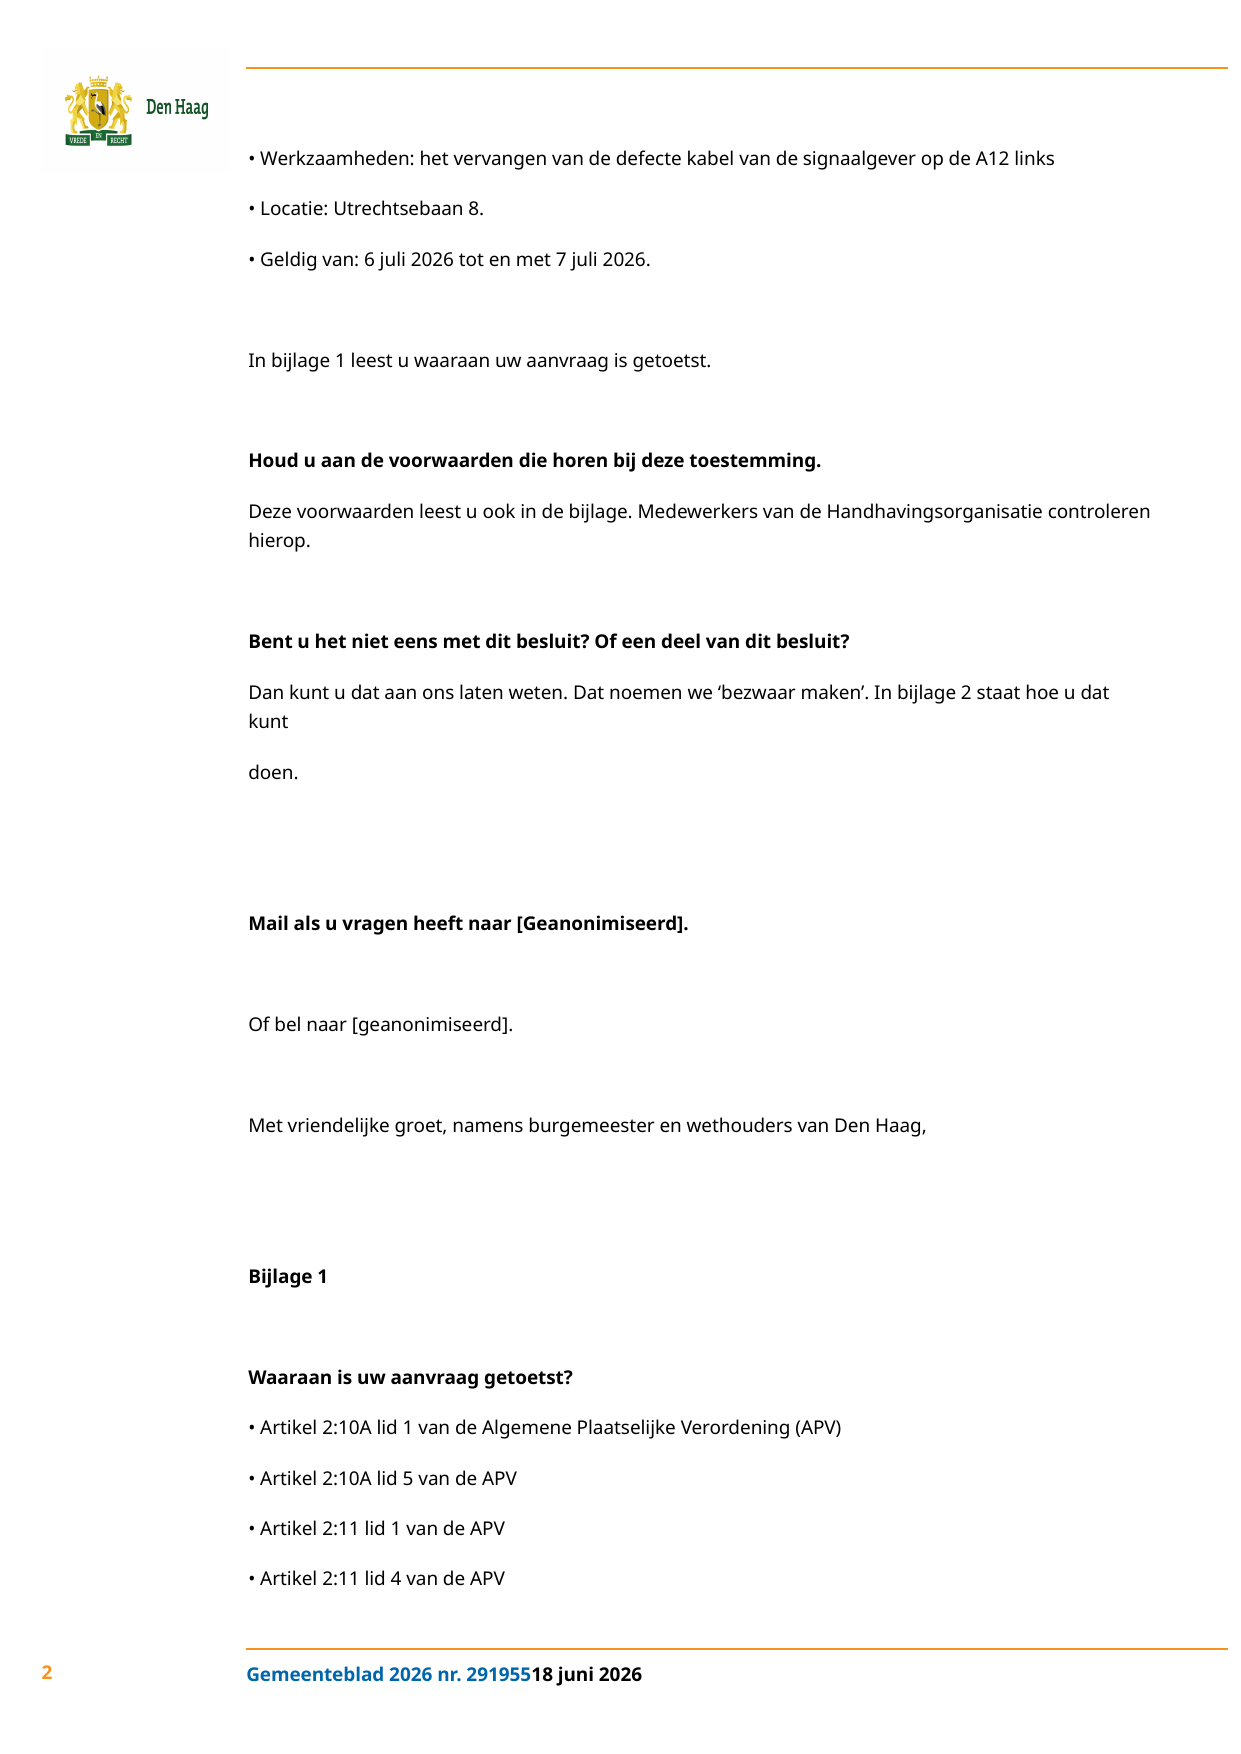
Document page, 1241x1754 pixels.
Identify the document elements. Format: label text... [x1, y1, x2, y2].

text • Artikel 2:10A lid 1 van de Algemene Plaatselijke Verordening (APV) [248, 1414, 1152, 1440]
text Bijlage 1 [248, 1263, 1152, 1289]
text • Geldig van: 6 juli 2026 tot en met 7 juli 2026. [248, 246, 1152, 272]
text • Werkzaamheden: het vervangen van de defecte kabel van de signaalgever op de A12 links [248, 145, 1152, 171]
text • Artikel 2:10A lid 5 van de APV [248, 1465, 1152, 1491]
text Bent u het niet eens met dit besluit? Of een deel van dit besluit? [248, 628, 1152, 654]
text • Artikel 2:11 lid 1 van de APV [248, 1515, 1152, 1541]
text doen. [248, 759, 1152, 785]
text Met vriendelijke groet, namens burgemeester en wethouders van Den Haag, [248, 1112, 1152, 1138]
text Dan kunt u dat aan ons laten weten. Dat noemen we ‘bezwaar maken’. In bijlage 2 staat hoe u dat kunt [248, 679, 1152, 734]
text Deze voorwaarden leest u ook in de bijlage. Medewerkers van de Handhavingsorganisatie controleren hierop. [248, 498, 1152, 553]
text In bijlage 1 leest u waaraan uw aanvraag is getoetst. [248, 347, 1152, 373]
text Of bel naar [geanonimiseerd]. [248, 1011, 1152, 1037]
text Waaraan is uw aanvraag getoetst? [248, 1364, 1152, 1390]
text Mail als u vragen heeft naar [Geanonimiseerd]. [248, 910, 1152, 936]
text Houd u aan de voorwaarden die horen bij deze toestemming. [248, 448, 1152, 473]
text • Artikel 2:11 lid 4 van de APV [248, 1566, 1152, 1591]
picture [41, 47, 231, 172]
text • Locatie: Utrechtsebaan 8. [248, 196, 1152, 221]
